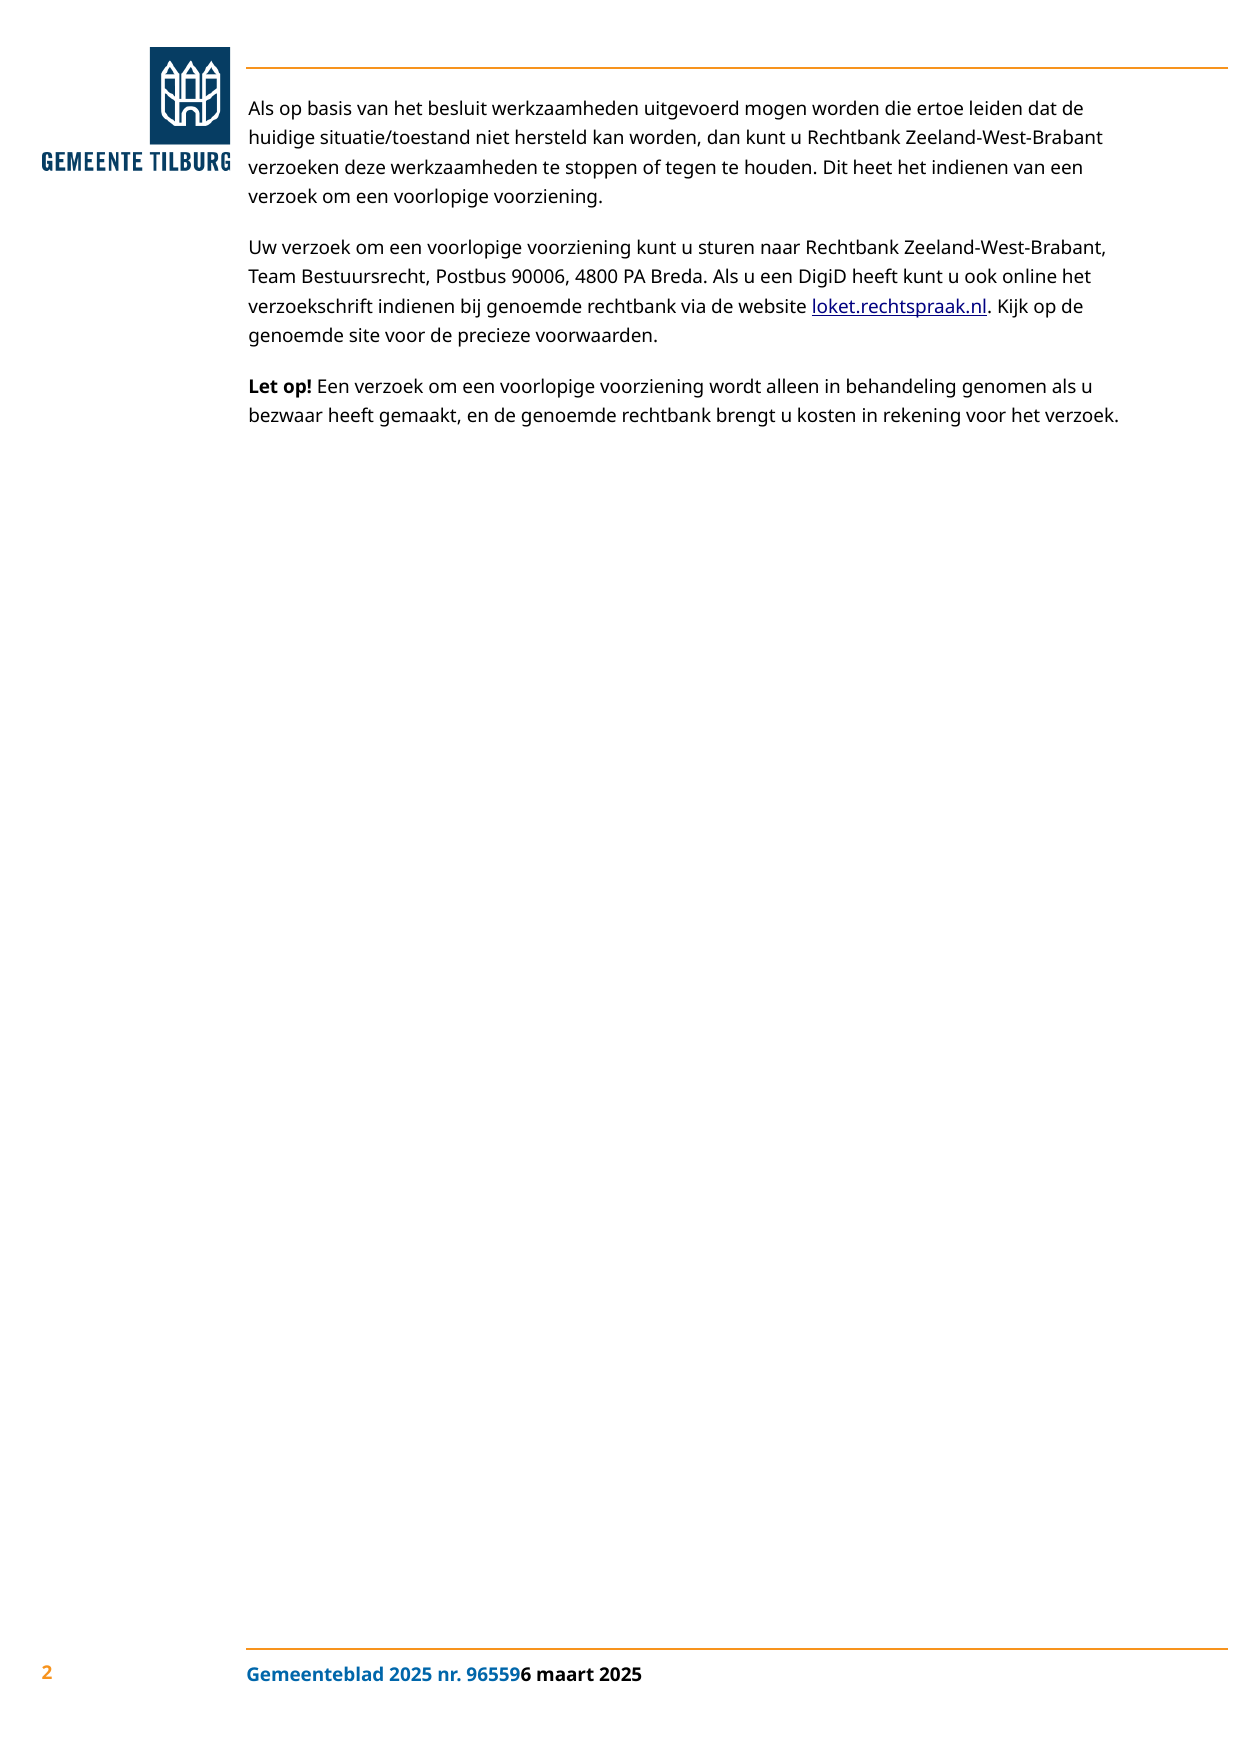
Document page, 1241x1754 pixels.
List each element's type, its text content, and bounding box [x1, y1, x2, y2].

picture [41, 47, 231, 172]
text Let op! Een verzoek om een voorlopige voorziening wordt alleen in behandeling genomen als u bezwaar heeft gemaakt, en de genoemde rechtbank brengt u kosten in rekening voor het verzoek. [248, 373, 1152, 428]
text Als op basis van het besluit werkzaamheden uitgevoerd mogen worden die ertoe leiden dat de huidige situatie/toestand niet hersteld kan worden, dan kunt u Rechtbank Zeeland-West-Brabant verzoeken deze werkzaamheden te stoppen of tegen te houden. Dit heet het indienen van een verzoek om een voorlopige voorziening. [248, 95, 1152, 209]
text Uw verzoek om een voorlopige voorziening kunt u sturen naar Rechtbank Zeeland-West-Brabant, Team Bestuursrecht, Postbus 90006, 4800 PA Breda. Als u een DigiD heeft kunt u ook online het verzoekschrift indienen bij genoemde rechtbank via de website loket.rechtspraak.nl. Kijk op de genoemde site voor de precieze voorwaarden. [248, 234, 1152, 348]
